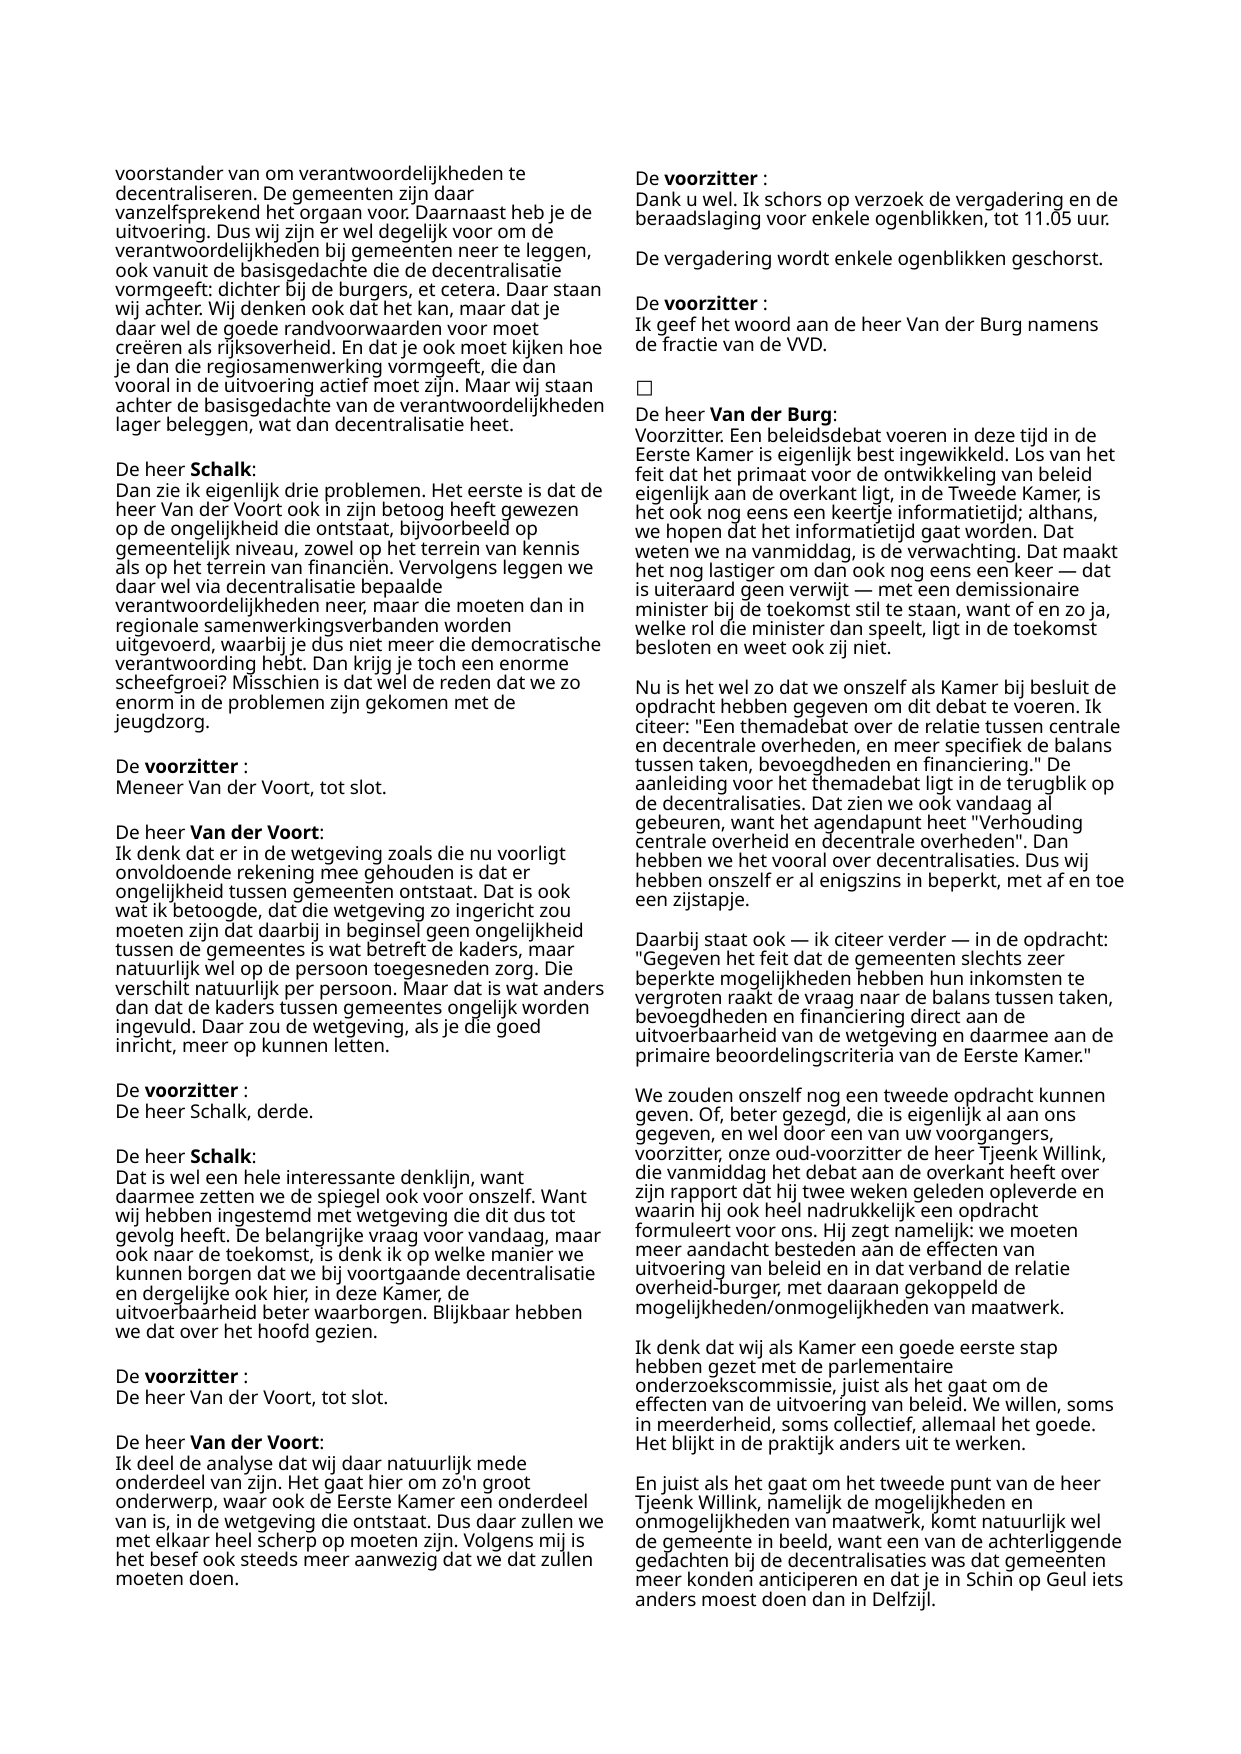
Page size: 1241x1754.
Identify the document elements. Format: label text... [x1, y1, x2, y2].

text Ik deel de analyse dat wij daar natuurlijk mede onderdeel van zijn. Het gaat hier om zo'n groot onderwerp, waar ook de Eerste Kamer een onderdeel van is, in de wetgeving die ontstaat. Dus daar zullen we met elkaar heel scherp op moeten zijn. Volgens mij is het besef ook steeds meer aanwezig dat we dat zullen moeten doen. [115, 1455, 605, 1590]
text Dank u wel. Ik schors op verzoek de vergadering en de beraadslaging voor enkele ogenblikken, tot 11.05 uur. [635, 191, 1125, 229]
text Dat is wel een hele interessante denklijn, want daarmee zetten we de spiegel ook voor onszelf. Want wij hebben ingestemd met wetgeving die dit dus tot gevolg heeft. De belangrijke vraag voor vandaag, maar ook naar de toekomst, is denk ik op welke manier we kunnen borgen dat we bij voortgaande decentralisatie en dergelijke ook hier, in deze Kamer, de uitvoerbaarheid beter waarborgen. Blijkbaar hebben we dat over het hoofd gezien. [115, 1169, 605, 1342]
text Daarbij staat ook — ik citeer verder — in de opdracht: "Gegeven het feit dat de gemeenten slechts zeer beperkte mogelijkheden hebben hun inkomsten te vergroten raakt de vraag naar de balans tussen taken, bevoegdheden en financiering direct aan de uitvoerbaarheid van de wetgeving en daarmee aan de primaire beoordelingscriteria van de Eerste Kamer." [635, 931, 1125, 1066]
text Ik denk dat wij als Kamer een goede eerste stap hebben gezet met de parlementaire onderzoekscommissie, juist als het gaat om de effecten van de uitvoering van beleid. We willen, soms in meerderheid, soms collectief, allemaal het goede. Het blijkt in de praktijk anders uit te werken. [635, 1339, 1125, 1454]
text Ik denk dat er in de wetgeving zoals die nu voorligt onvoldoende rekening mee gehouden is dat er ongelijkheid tussen gemeenten ontstaat. Dat is ook wat ik betoogde, dat die wetgeving zo ingericht zou moeten zijn dat daarbij in beginsel geen ongelijkheid tussen de gemeentes is wat betreft de kaders, maar natuurlijk wel op de persoon toegesneden zorg. Die verschilt natuurlijk per persoon. Maar dat is wat anders dan dat de kaders tussen gemeentes ongelijk worden ingevuld. Daar zou de wetgeving, als je die goed inricht, meer op kunnen letten. [115, 844, 605, 1057]
text De voorzitter : [115, 1077, 605, 1103]
text De heer Van der Voort: [115, 1429, 605, 1455]
text De voorzitter : [635, 291, 1125, 316]
text En juist als het gaat om het tweede punt van de heer Tjeenk Willink, namelijk de mogelijkheden en onmogelijkheden van maatwerk, komt natuurlijk wel de gemeente in beeld, want een van de achterliggende gedachten bij de decentralisaties was dat gemeenten meer konden anticiperen en dat je in Schin op Geul iets anders moest doen dan in Delfzijl. [635, 1475, 1125, 1610]
text Dan zie ik eigenlijk drie problemen. Het eerste is dat de heer Van der Voort ook in zijn betoog heeft gewezen op de ongelijkheid die ontstaat, bijvoorbeeld op gemeentelijk niveau, zowel op het terrein van kennis als op het terrein van financiën. Vervolgens leggen we daar wel via decentralisatie bepaalde verantwoordelijkheden neer, maar die moeten dan in regionale samenwerkingsverbanden worden uitgevoerd, waarbij je dus niet meer die democratische verantwoording hebt. Dan krijg je toch een enorme scheefgroei? Misschien is dat wel de reden dat we zo enorm in de problemen zijn gekomen met de jeugdzorg. [115, 482, 605, 732]
text De heer Van der Voort: [115, 819, 605, 844]
text voorstander van om verantwoordelijkheden te decentraliseren. De gemeenten zijn daar vanzelfsprekend het orgaan voor. Daarnaast heb je de uitvoering. Dus wij zijn er wel degelijk voor om de verantwoordelijkheden bij gemeenten neer te leggen, ook vanuit de basisgedachte die de decentralisatie vormgeeft: dichter bij de burgers, et cetera. Daar staan wij achter. Wij denken ook dat het kan, maar dat je daar wel de goede randvoorwaarden voor moet creëren als rijksoverheid. En dat je ook moet kijken hoe je dan die regiosamenwerking vormgeeft, die dan vooral in de uitvoering actief moet zijn. Maar wij staan achter de basisgedachte van de verantwoordelijkheden lager beleggen, wat dan decentralisatie heet. [115, 165, 605, 435]
text De heer Van der Voort, tot slot. [115, 1389, 605, 1408]
text De voorzitter : [115, 753, 605, 779]
text De vergadering wordt enkele ogenblikken geschorst. [635, 250, 1125, 270]
text Nu is het wel zo dat we onszelf als Kamer bij besluit de opdracht hebben gegeven om dit debat te voeren. Ik citeer: "Een themadebat over de relatie tussen centrale en decentrale overheden, en meer specifiek de balans tussen taken, bevoegdheden en financiering." De aanleiding voor het themadebat ligt in de terugblik op de decentralisaties. Dat zien we ook vandaag al gebeuren, want het agendapunt heet "Verhouding centrale overheid en decentrale overheden". Dan hebben we het vooral over decentralisaties. Dus wij hebben onszelf er al enigszins in beperkt, met af en toe een zijstapje. [635, 679, 1125, 910]
text De heer Schalk, derde. [115, 1103, 605, 1122]
text ⬜ [635, 376, 1125, 401]
text Meneer Van der Voort, tot slot. [115, 779, 605, 798]
text Ik geef het woord aan de heer Van der Burg namens de fractie van de VVD. [635, 316, 1125, 355]
text We zouden onszelf nog een tweede opdracht kunnen geven. Of, beter gezegd, die is eigenlijk al aan ons gegeven, en wel door een van uw voorgangers, voorzitter, onze oud-voorzitter de heer Tjeenk Willink, die vanmiddag het debat aan de overkant heeft over zijn rapport dat hij twee weken geleden opleverde en waarin hij ook heel nadrukkelijk een opdracht formuleert voor ons. Hij zegt namelijk: we moeten meer aandacht besteden aan de effecten van uitvoering van beleid en in dat verband de relatie overheid-burger, met daaraan gekoppeld de mogelijkheden/onmogelijkheden van maatwerk. [635, 1087, 1125, 1318]
text De heer Schalk: [115, 1143, 605, 1169]
text De voorzitter : [115, 1363, 605, 1389]
text Voorzitter. Een beleidsdebat voeren in deze tijd in de Eerste Kamer is eigenlijk best ingewikkeld. Los van het feit dat het primaat voor de ontwikkeling van beleid eigenlijk aan de overkant ligt, in de Tweede Kamer, is het ook nog eens een keertje informatietijd; althans, we hopen dat het informatietijd gaat worden. Dat weten we na vanmiddag, is de verwachting. Dat maakt het nog lastiger om dan ook nog eens een keer — dat is uiteraard geen verwijt — met een demissionaire minister bij de toekomst stil te staan, want of en zo ja, welke rol die minister dan speelt, ligt in de toekomst besloten en weet ook zij niet. [635, 427, 1125, 658]
text De heer Van der Burg: [635, 401, 1125, 427]
text De heer Schalk: [115, 456, 605, 482]
text De voorzitter : [635, 165, 1125, 191]
